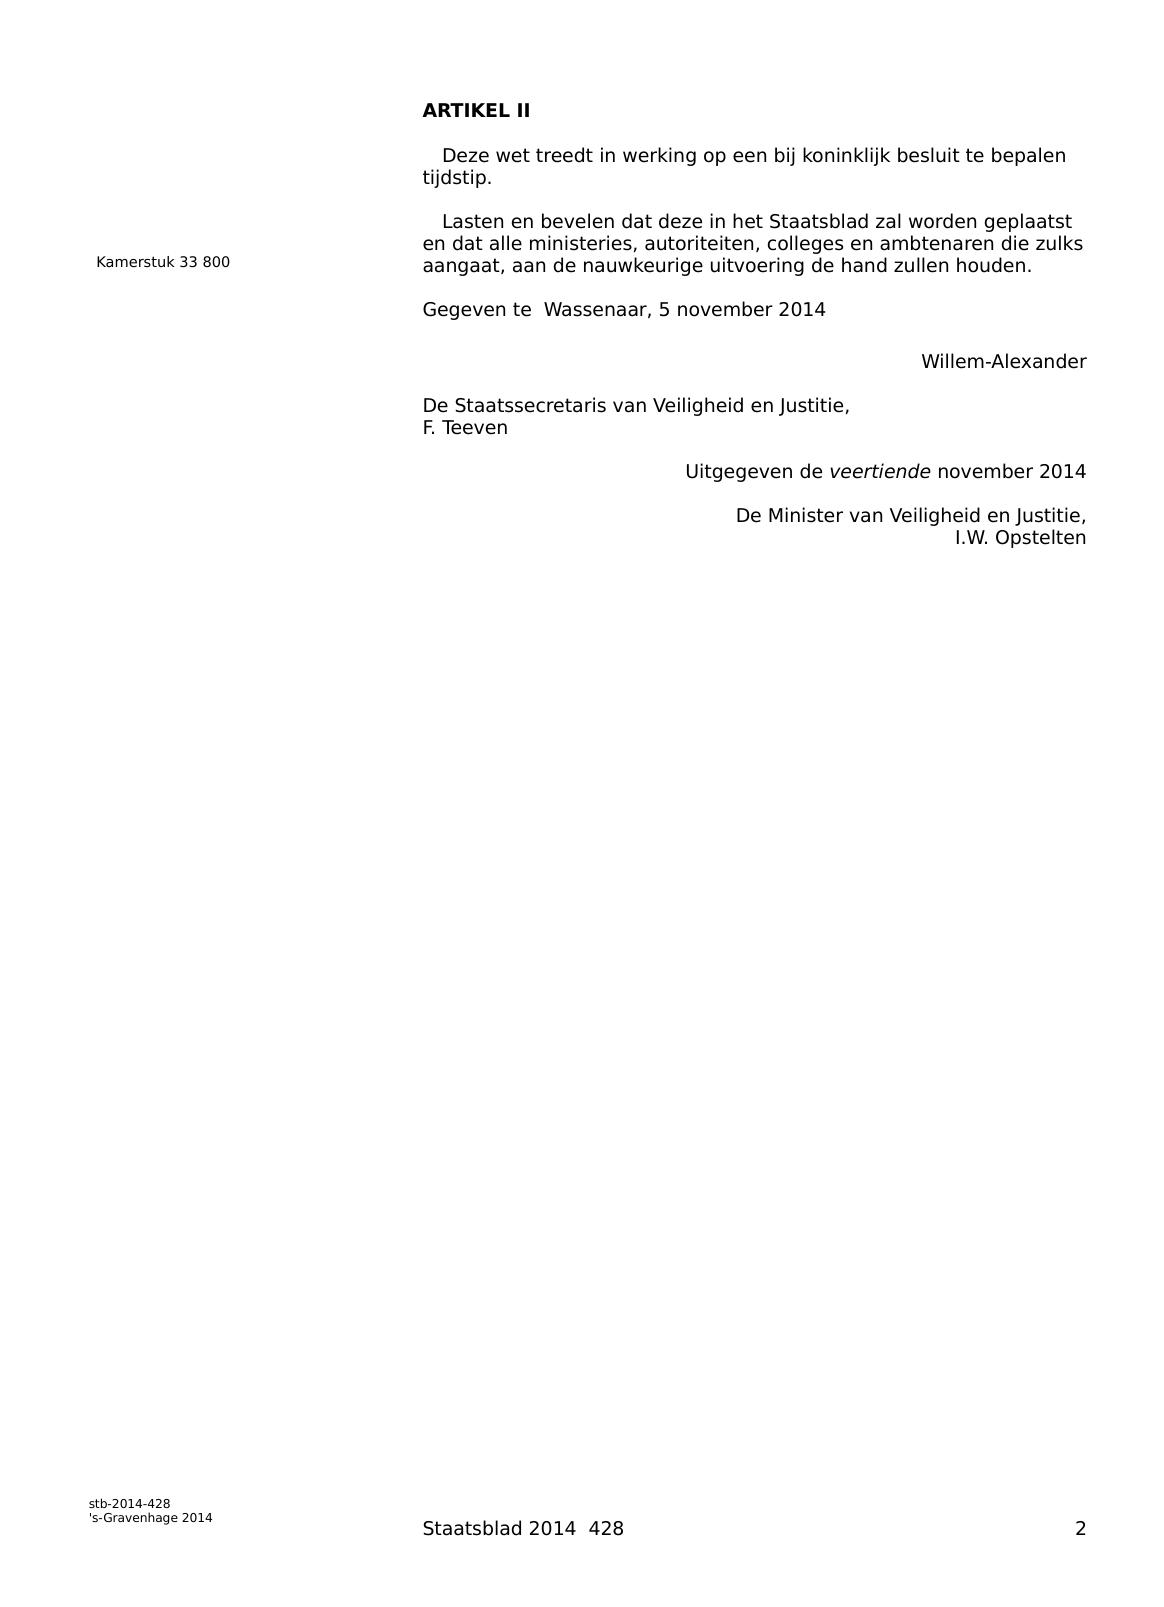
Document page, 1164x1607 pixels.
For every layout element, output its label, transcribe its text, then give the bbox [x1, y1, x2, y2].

text De Staatssecretaris van Veiligheid en Justitie, F. Teeven [422, 395, 1087, 439]
text Deze wet treedt in werking op een bij koninklijk besluit te bepalen tijdstip. [422, 144, 1087, 188]
text Willem-Alexander [422, 351, 1087, 373]
subtitle ARTIKEL II [422, 100, 1087, 122]
text Uitgegeven de veertiende november 2014 [422, 461, 1087, 483]
text Lasten en bevelen dat deze in het Staatsblad zal worden geplaatst en dat alle ministeries, autoriteiten, colleges en ambtenaren die zulks aangaat, aan de nauwkeurige uitvoering de hand zullen houden. [422, 211, 1087, 277]
text 's-Gravenhage 2014 [88, 1511, 323, 1525]
text De Minister van Veiligheid en Justitie, I.W. Opstelten [422, 505, 1087, 549]
text stb-2014-428 [88, 1497, 323, 1511]
text Gegeven te Wassenaar, 5 november 2014 [422, 299, 1087, 321]
text Kamerstuk 33 800 [77, 254, 396, 271]
